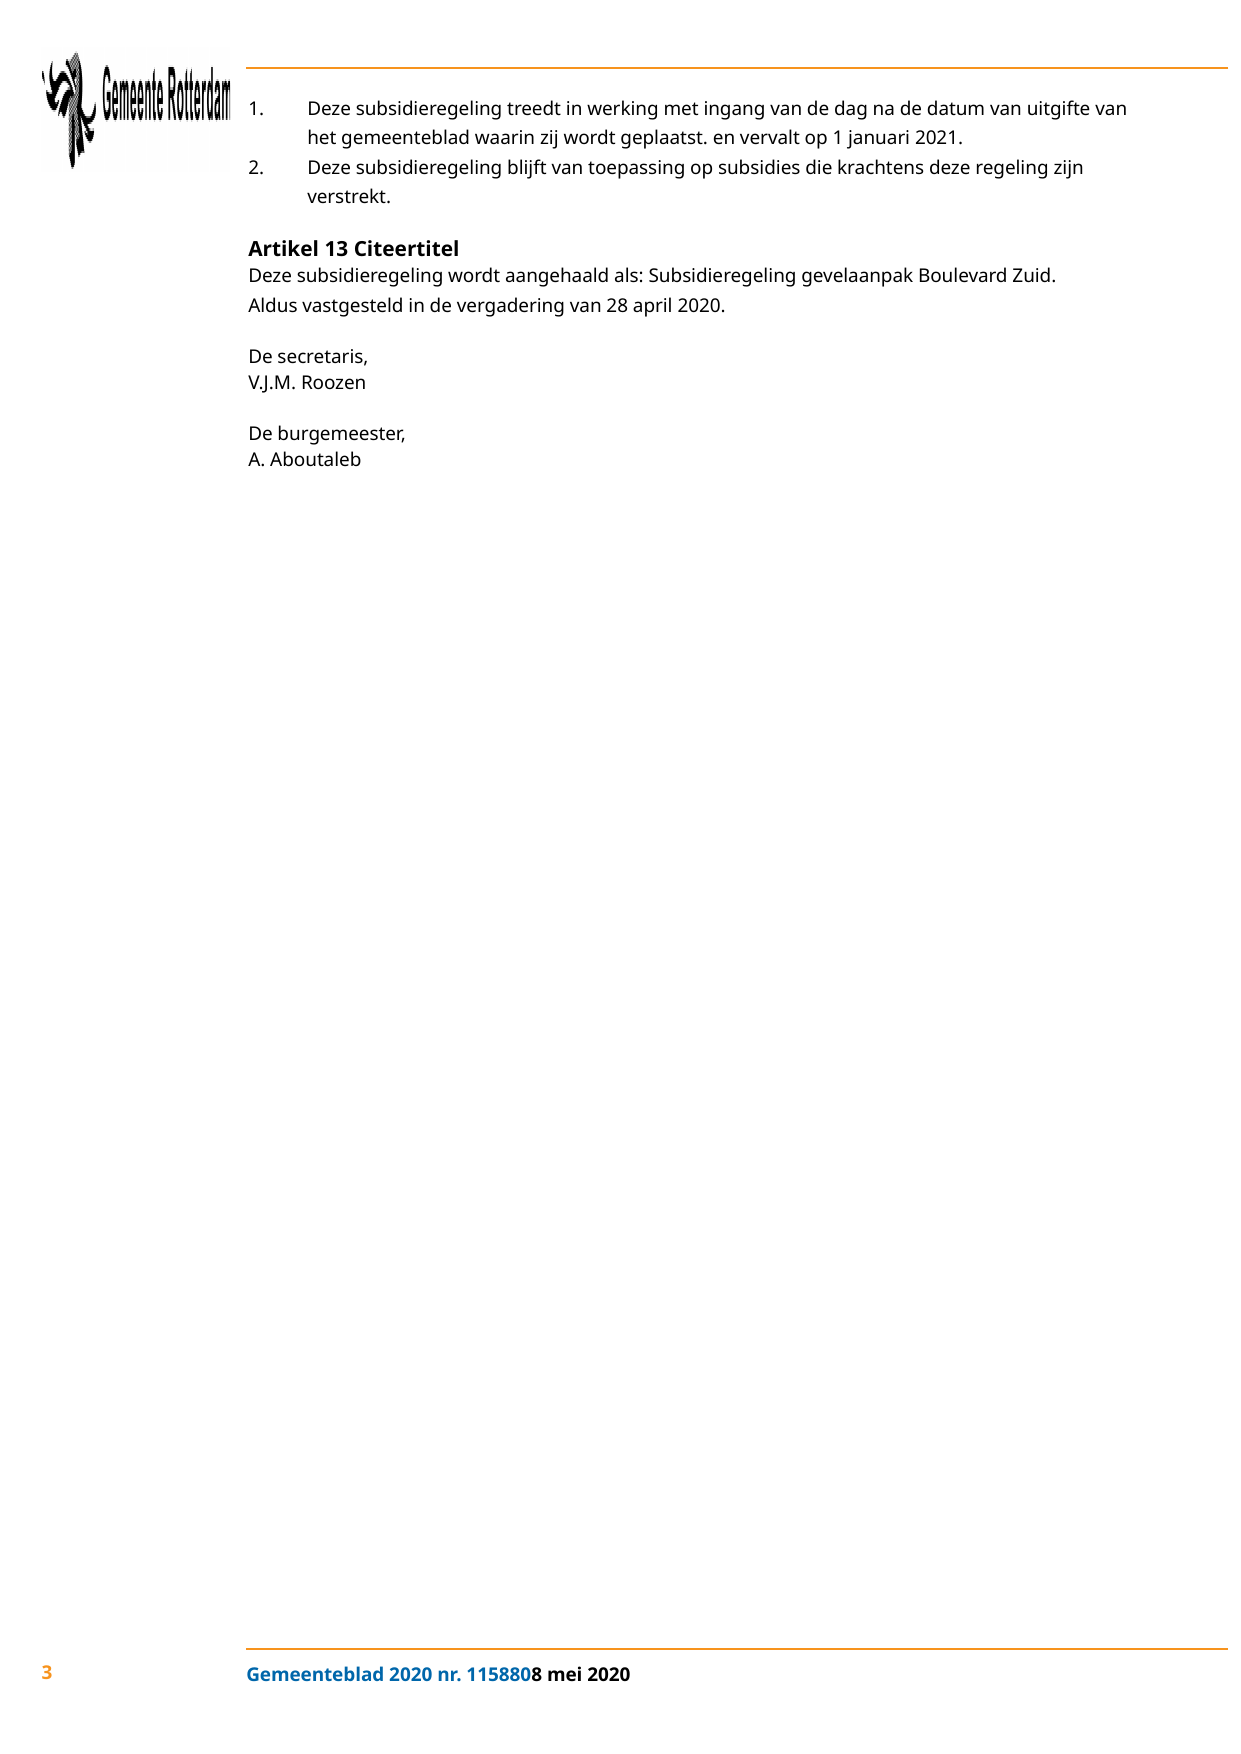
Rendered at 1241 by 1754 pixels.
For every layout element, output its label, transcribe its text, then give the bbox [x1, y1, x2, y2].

text De burgemeester, [248, 421, 1152, 446]
text De secretaris, [248, 343, 1152, 369]
text Aldus vastgesteld in de vergadering van 28 april 2020. [248, 292, 1152, 318]
list Deze subsidieregeling blijft van toepassing op subsidies die krachtens deze regeling zijn verstrekt. [248, 154, 1152, 209]
text V.J.M. Roozen [248, 369, 1152, 395]
picture [41, 47, 231, 172]
text A. Aboutaleb [248, 446, 1152, 472]
text Artikel 13 Citeertitel [248, 234, 1152, 262]
list Deze subsidieregeling treedt in werking met ingang van de dag na de datum van uitgifte van het gemeenteblad waarin zij wordt geplaatst. en vervalt op 1 januari 2021. [248, 95, 1152, 150]
text Deze subsidieregeling wordt aangehaald als: Subsidieregeling gevelaanpak Boulevard Zuid. [248, 262, 1152, 288]
